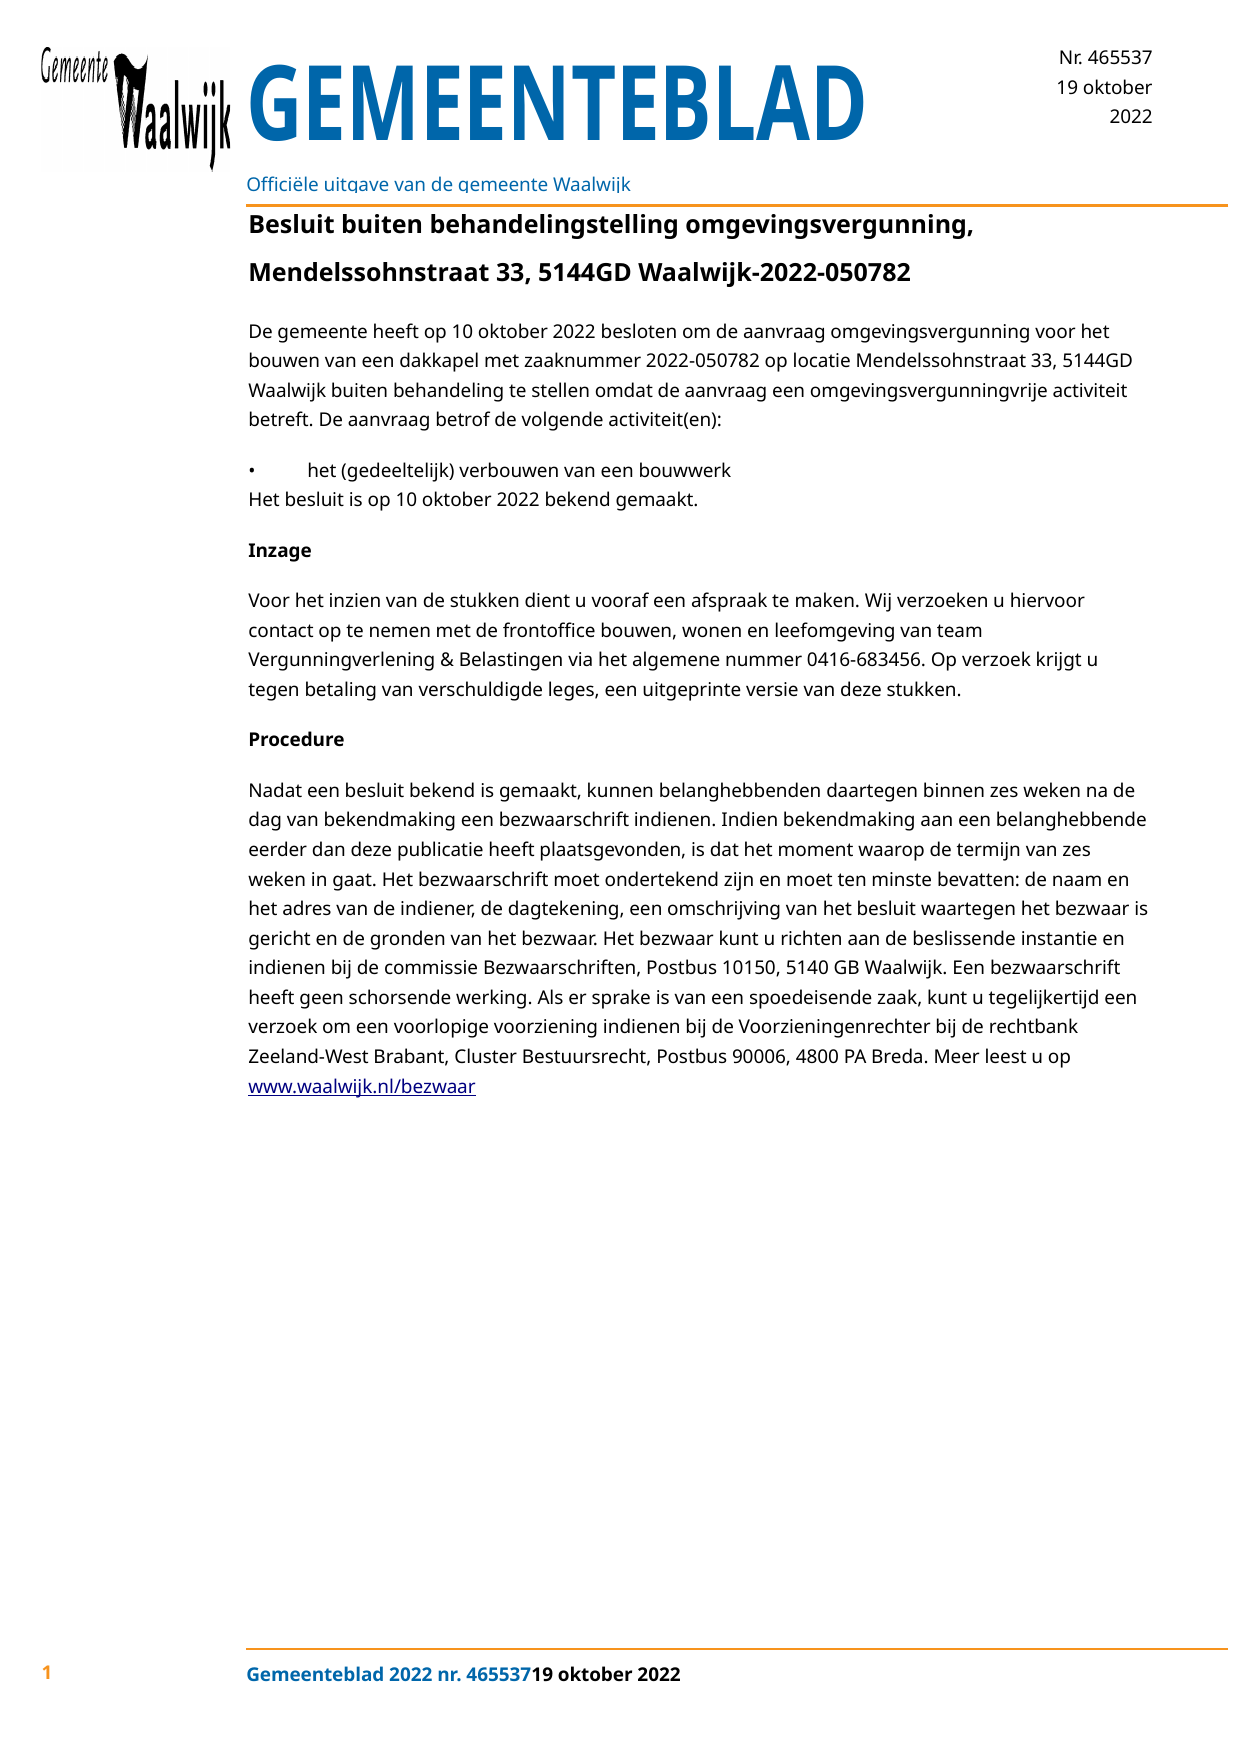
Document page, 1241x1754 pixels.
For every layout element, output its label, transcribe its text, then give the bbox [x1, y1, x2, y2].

list het (gedeeltelijk) verbouwen van een bouwwerk [248, 457, 1152, 483]
text Voor het inzien van de stukken dient u vooraf een afspraak te maken. Wij verzoeken u hiervoor contact op te nemen met de frontoffice bouwen, wonen en leefomgeving van team Vergunningverlening & Belastingen via het algemene nummer 0416-683456. Op verzoek krijgt u tegen betaling van verschuldigde leges, een uitgeprinte versie van deze stukken. [248, 587, 1152, 702]
text Het besluit is op 10 oktober 2022 bekend gemaakt. [248, 487, 1152, 512]
text Nadat een besluit bekend is gemaakt, kunnen belanghebbenden daartegen binnen zes weken na de dag van bekendmaking een bezwaarschrift indienen. Indien bekendmaking aan een belanghebbende eerder dan deze publicatie heeft plaatsgevonden, is dat het moment waarop de termijn van zes weken in gaat. Het bezwaarschrift moet ondertekend zijn en moet ten minste bevatten: de naam en het adres van de indiener, de dagtekening, een omschrijving van het besluit waartegen het bezwaar is gericht en de gronden van het bezwaar. Het bezwaar kunt u richten aan de beslissende instantie en indienen bij de commissie Bezwaarschriften, Postbus 10150, 5140 GB Waalwijk. Een bezwaarschrift heeft geen schorsende werking. Als er sprake is van een spoedeisende zaak, kunt u tegelijkertijd een verzoek om een voorlopige voorziening indienen bij de Voorzieningenrechter bij de rechtbank Zeeland-West Brabant, Cluster Bestuursrecht, Postbus 90006, 4800 PA Breda. Meer leest u op www.waalwijk.nl/bezwaar [248, 777, 1152, 1099]
text Besluit buiten behandelingstelling omgevingsvergunning, Mendelssohnstraat 33, 5144GD Waalwijk-2022-050782 [248, 207, 1152, 288]
picture [41, 47, 231, 172]
text De gemeente heeft op 10 oktober 2022 besloten om de aanvraag omgevingsvergunning voor het bouwen van een dakkapel met zaaknummer 2022-050782 op locatie Mendelssohnstraat 33, 5144GD Waalwijk buiten behandeling te stellen omdat de aanvraag een omgevingsvergunningvrije activiteit betreft. De aanvraag betrof de volgende activiteit(en): [248, 318, 1152, 432]
text Inzage [248, 537, 1152, 563]
text Procedure [248, 727, 1152, 752]
